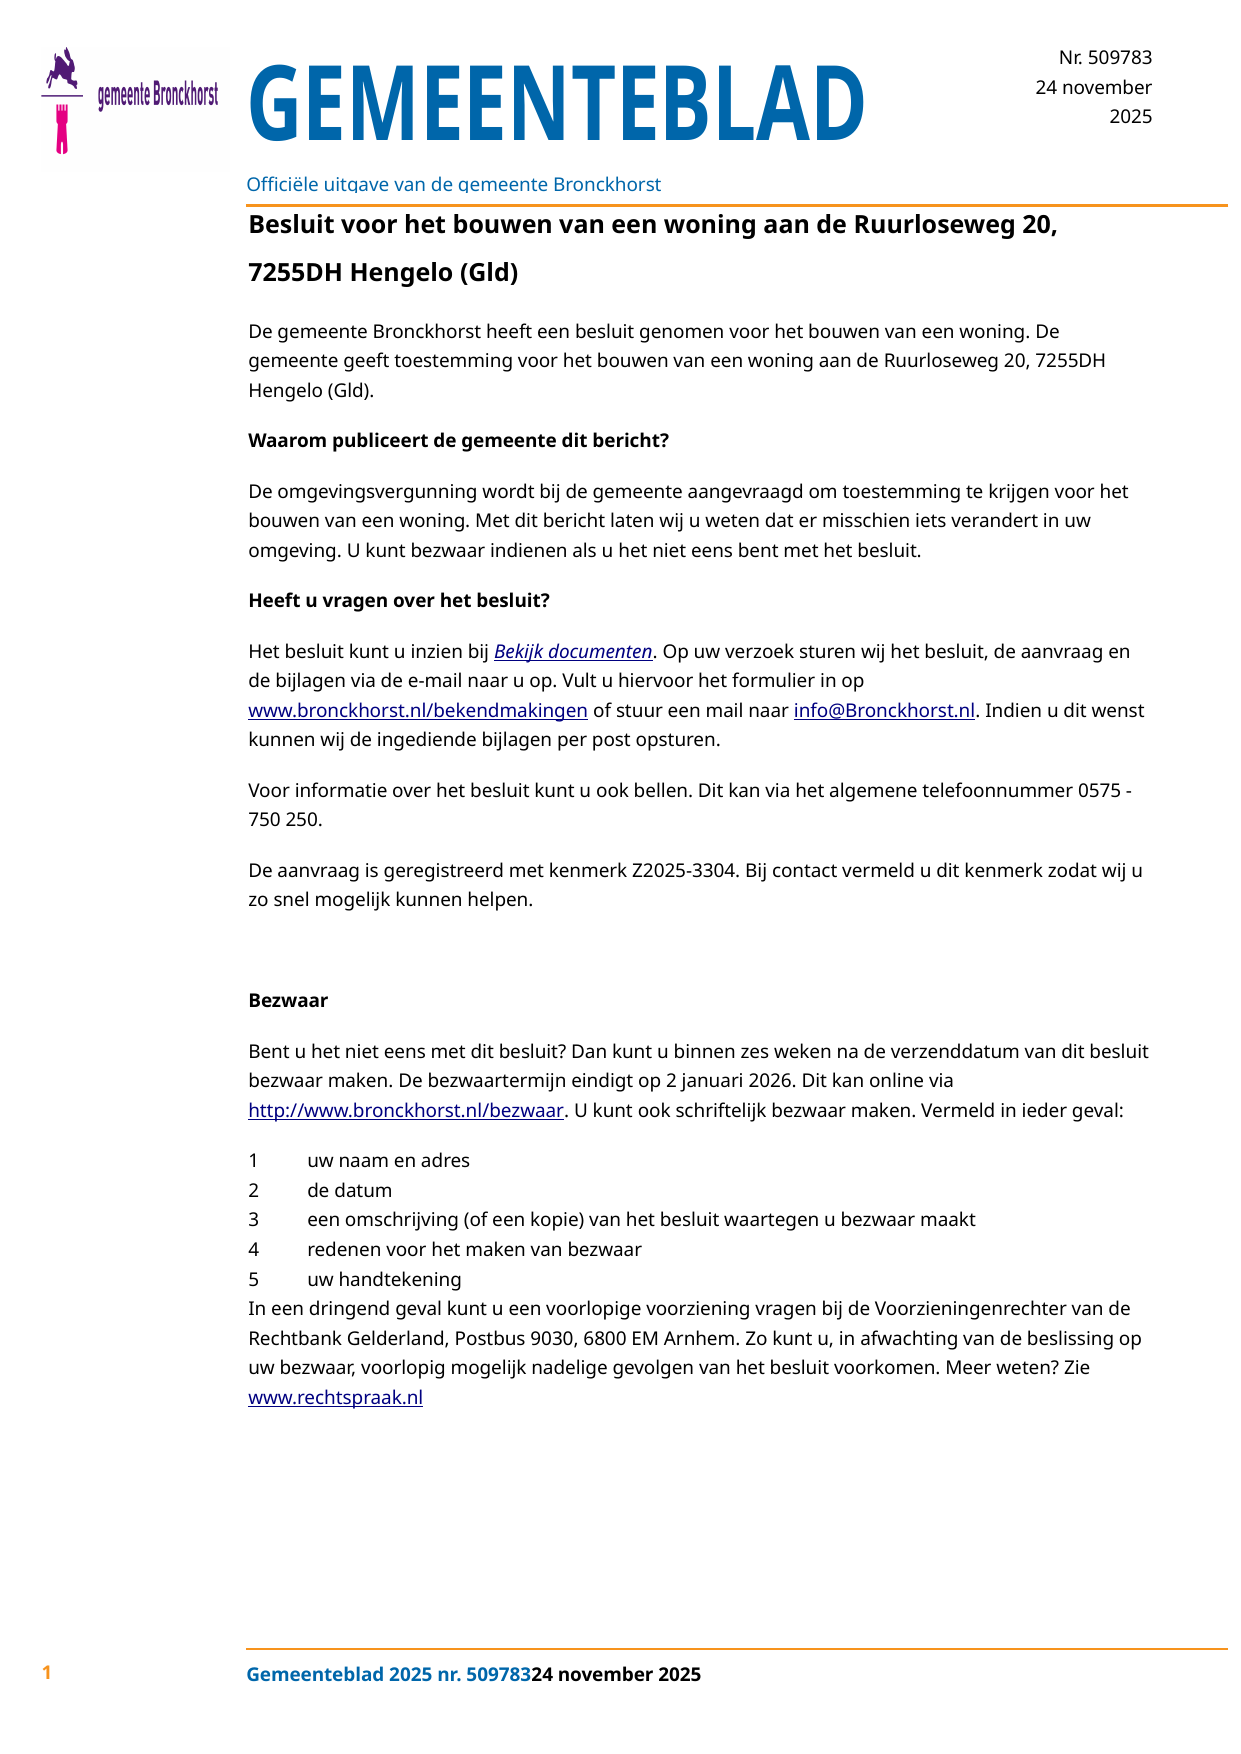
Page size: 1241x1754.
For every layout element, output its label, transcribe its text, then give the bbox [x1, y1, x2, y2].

list een omschrijving (of een kopie) van het besluit waartegen u bezwaar maakt [248, 1207, 1152, 1232]
text Waarom publiceert de gemeente dit bericht? [248, 427, 1152, 453]
picture [41, 47, 231, 172]
text Voor informatie over het besluit kunt u ook bellen. Dit kan via het algemene telefoonnummer 0575 - 750 250. [248, 777, 1152, 832]
text Besluit voor het bouwen van een woning aan de Ruurloseweg 20, 7255DH Hengelo (Gld) [248, 207, 1152, 288]
list redenen voor het maken van bezwaar [248, 1236, 1152, 1262]
list uw naam en adres [248, 1147, 1152, 1173]
list de datum [248, 1177, 1152, 1203]
text De aanvraag is geregistreerd met kenmerk Z2025-3304. Bij contact vermeld u dit kenmerk zodat wij u zo snel mogelijk kunnen helpen. [248, 857, 1152, 912]
text Het besluit kunt u inzien bij Bekijk documenten. Op uw verzoek sturen wij het besluit, de aanvraag en de bijlagen via de e-mail naar u op. Vult u hiervoor het formulier in op www.bronckhorst.nl/bekendmakingen of stuur een mail naar info@Bronckhorst.nl. Indien u dit wenst kunnen wij de ingediende bijlagen per post opsturen. [248, 638, 1152, 752]
text Bezwaar [248, 987, 1152, 1013]
list uw handtekening [248, 1266, 1152, 1292]
text De omgevingsvergunning wordt bij de gemeente aangevraagd om toestemming te krijgen voor het bouwen van een woning. Met dit bericht laten wij u weten dat er misschien iets verandert in uw omgeving. U kunt bezwaar indienen als u het niet eens bent met het besluit. [248, 478, 1152, 563]
text Bent u het niet eens met dit besluit? Dan kunt u binnen zes weken na de verzenddatum van dit besluit bezwaar maken. De bezwaartermijn eindigt op 2 januari 2026. Dit kan online via http://www.bronckhorst.nl/bezwaar. U kunt ook schriftelijk bezwaar maken. Vermeld in ieder geval: [248, 1038, 1152, 1123]
text De gemeente Bronckhorst heeft een besluit genomen voor het bouwen van een woning. De gemeente geeft toestemming voor het bouwen van een woning aan de Ruurloseweg 20, 7255DH Hengelo (Gld). [248, 318, 1152, 403]
text Heeft u vragen over het besluit? [248, 587, 1152, 613]
text In een dringend geval kunt u een voorlopige voorziening vragen bij de Voorzieningenrechter van de Rechtbank Gelderland, Postbus 9030, 6800 EM Arnhem. Zo kunt u, in afwachting van de beslissing op uw bezwaar, voorlopig mogelijk nadelige gevolgen van het besluit voorkomen. Meer weten? Zie www.rechtspraak.nl [248, 1295, 1152, 1410]
